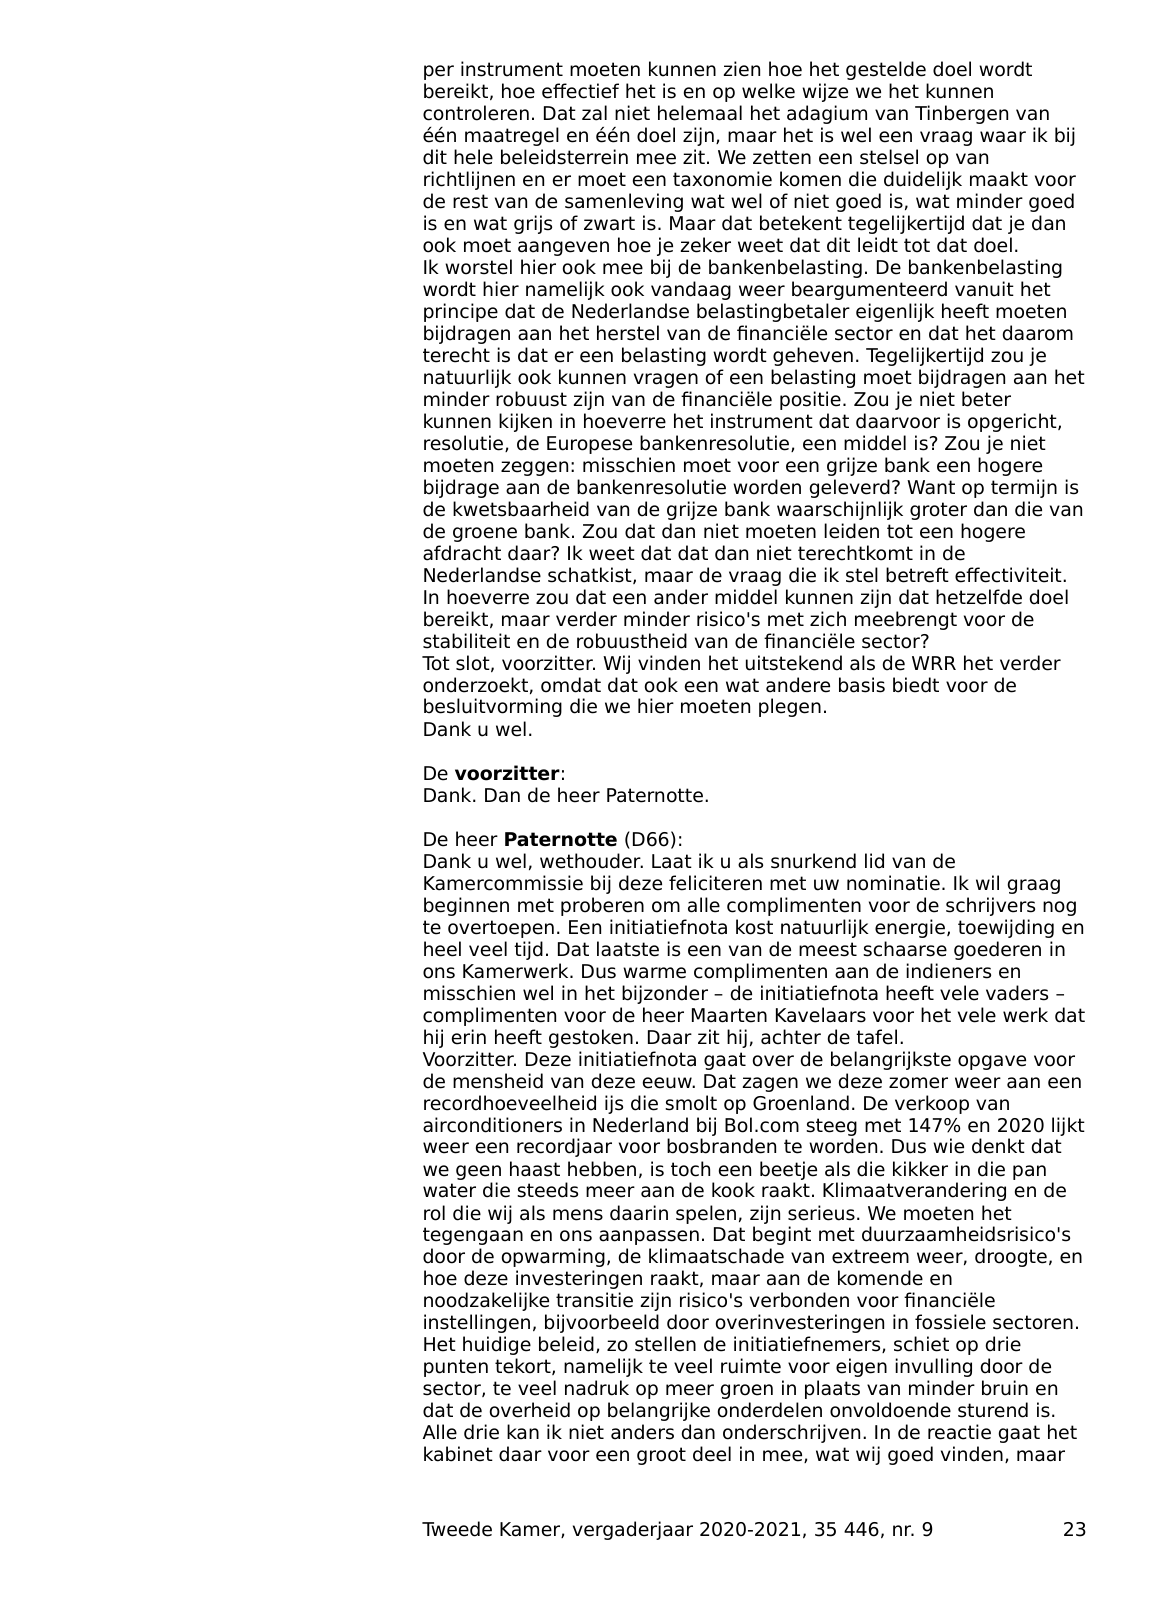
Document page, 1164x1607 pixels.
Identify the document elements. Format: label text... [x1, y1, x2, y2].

text per instrument moeten kunnen zien hoe het gestelde doel wordt bereikt, hoe effectief het is en op welke wijze we het kunnen controleren. Dat zal niet helemaal het adagium van Tinbergen van één maatregel en één doel zijn, maar het is wel een vraag waar ik bij dit hele beleidsterrein mee zit. We zetten een stelsel op van richtlijnen en er moet een taxonomie komen die duidelijk maakt voor de rest van de samenleving wat wel of niet goed is, wat minder goed is en wat grijs of zwart is. Maar dat betekent tegelijkertijd dat je dan ook moet aangeven hoe je zeker weet dat dit leidt tot dat doel. [422, 59, 1087, 257]
text Het huidige beleid, zo stellen de initiatiefnemers, schiet op drie punten tekort, namelijk te veel ruimte voor eigen invulling door de sector, te veel nadruk op meer groen in plaats van minder bruin en dat de overheid op belangrijke onderdelen onvoldoende sturend is. Alle drie kan ik niet anders dan onderschrijven. In de reactie gaat het kabinet daar voor een groot deel in mee, wat wij goed vinden, maar [422, 1334, 1087, 1466]
text Voorzitter. Deze initiatiefnota gaat over de belangrijkste opgave voor de mensheid van deze eeuw. Dat zagen we deze zomer weer aan een recordhoeveelheid ijs die smolt op Groenland. De verkoop van airconditioners in Nederland bij Bol.com steeg met 147% en 2020 lijkt weer een recordjaar voor bosbranden te worden. Dus wie denkt dat we geen haast hebben, is toch een beetje als die kikker in die pan water die steeds meer aan de kook raakt. Klimaatverandering en de rol die wij als mens daarin spelen, zijn serieus. We moeten het tegengaan en ons aanpassen. Dat begint met duurzaamheidsrisico's door de opwarming, de klimaatschade van extreem weer, droogte, en hoe deze investeringen raakt, maar aan de komende en noodzakelijke transitie zijn risico's verbonden voor financiële instellingen, bijvoorbeeld door overinvesteringen in fossiele sectoren. [422, 1048, 1087, 1334]
text Dank. Dan de heer Paternotte. [422, 784, 1087, 807]
text Ik worstel hier ook mee bij de bankenbelasting. De bankenbelasting wordt hier namelijk ook vandaag weer beargumenteerd vanuit het principe dat de Nederlandse belastingbetaler eigenlijk heeft moeten bijdragen aan het herstel van de financiële sector en dat het daarom terecht is dat er een belasting wordt geheven. Tegelijkertijd zou je natuurlijk ook kunnen vragen of een belasting moet bijdragen aan het minder robuust zijn van de financiële positie. Zou je niet beter kunnen kijken in hoeverre het instrument dat daarvoor is opgericht, resolutie, de Europese bankenresolutie, een middel is? Zou je niet moeten zeggen: misschien moet voor een grijze bank een hogere bijdrage aan de bankenresolutie worden geleverd? Want op termijn is de kwetsbaarheid van de grijze bank waarschijnlijk groter dan die van de groene bank. Zou dat dan niet moeten leiden tot een hogere afdracht daar? Ik weet dat dat dan niet terechtkomt in de Nederlandse schatkist, maar de vraag die ik stel betreft effectiviteit. In hoeverre zou dat een ander middel kunnen zijn dat hetzelfde doel bereikt, maar verder minder risico's met zich meebrengt voor de stabiliteit en de robuustheid van de financiële sector? [422, 257, 1087, 652]
text De voorzitter: [422, 763, 1087, 784]
text Dank u wel. [422, 718, 1087, 740]
text Dank u wel, wethouder. Laat ik u als snurkend lid van de Kamercommissie bij deze feliciteren met uw nominatie. Ik wil graag beginnen met proberen om alle complimenten voor de schrijvers nog te overtoepen. Een initiatiefnota kost natuurlijk energie, toewijding en heel veel tijd. Dat laatste is een van de meest schaarse goederen in ons Kamerwerk. Dus warme complimenten aan de indieners en misschien wel in het bijzonder – de initiatiefnota heeft vele vaders – complimenten voor de heer Maarten Kavelaars voor het vele werk dat hij erin heeft gestoken. Daar zit hij, achter de tafel. [422, 851, 1087, 1048]
text De heer Paternotte (D66): [422, 829, 1087, 851]
text Tot slot, voorzitter. Wij vinden het uitstekend als de WRR het verder onderzoekt, omdat dat ook een wat andere basis biedt voor de besluitvorming die we hier moeten plegen. [422, 652, 1087, 718]
